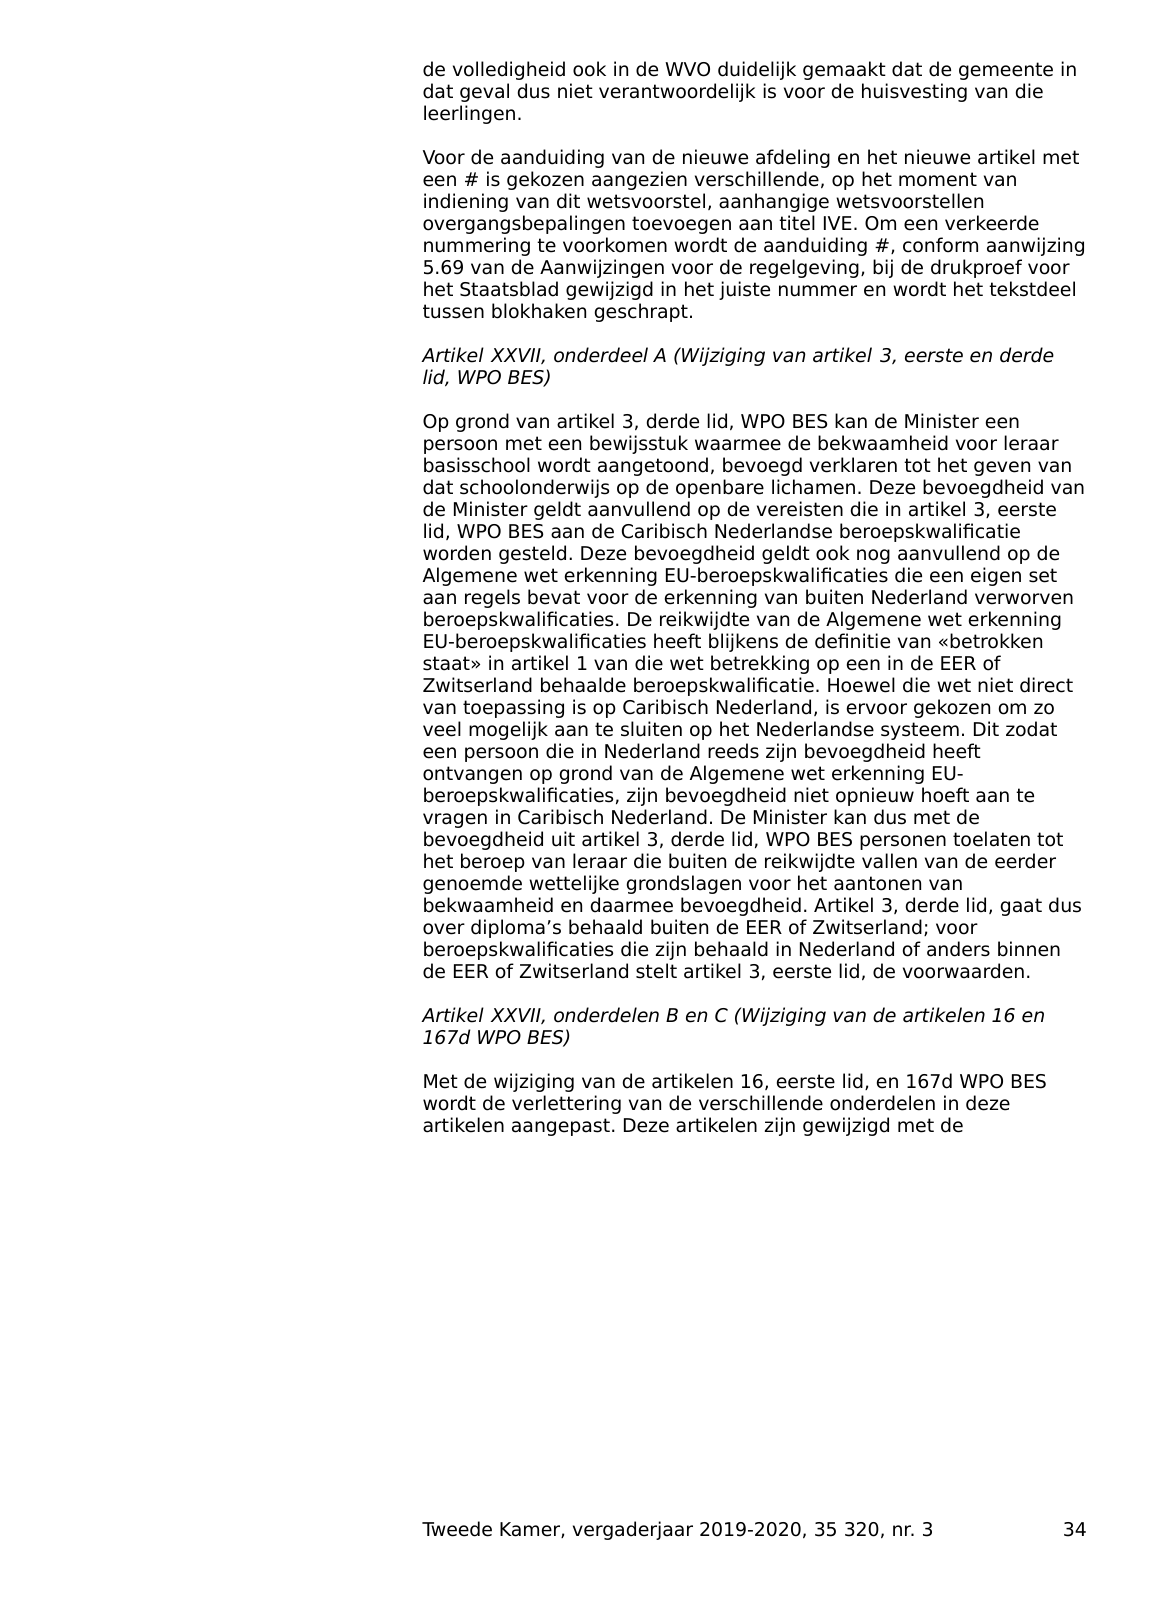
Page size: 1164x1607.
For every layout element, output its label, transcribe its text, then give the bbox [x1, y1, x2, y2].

text Voor de aanduiding van de nieuwe afdeling en het nieuwe artikel met een # is gekozen aangezien verschillende, op het moment van indiening van dit wetsvoorstel, aanhangige wetsvoorstellen overgangsbepalingen toevoegen aan titel IVE. Om een verkeerde nummering te voorkomen wordt de aanduiding #, conform aanwijzing 5.69 van de Aanwijzingen voor de regelgeving, bij de drukproef voor het Staatsblad gewijzigd in het juiste nummer en wordt het tekstdeel tussen blokhaken geschrapt. [422, 147, 1087, 323]
subtitle Artikel XXVII, onderdelen B en C (Wijziging van de artikelen 16 en 167d WPO BES) [422, 1005, 1087, 1049]
text de volledigheid ook in de WVO duidelijk gemaakt dat de gemeente in dat geval dus niet verantwoordelijk is voor de huisvesting van die leerlingen. [422, 59, 1087, 125]
text Met de wijziging van de artikelen 16, eerste lid, en 167d WPO BES wordt de verlettering van de verschillende onderdelen in deze artikelen aangepast. Deze artikelen zijn gewijzigd met de [422, 1071, 1087, 1181]
text Op grond van artikel 3, derde lid, WPO BES kan de Minister een persoon met een bewijsstuk waarmee de bekwaamheid voor leraar basisschool wordt aangetoond, bevoegd verklaren tot het geven van dat schoolonderwijs op de openbare lichamen. Deze bevoegdheid van de Minister geldt aanvullend op de vereisten die in artikel 3, eerste lid, WPO BES aan de Caribisch Nederlandse beroepskwalificatie worden gesteld. Deze bevoegdheid geldt ook nog aanvullend op de Algemene wet erkenning EU-beroepskwalificaties die een eigen set aan regels bevat voor de erkenning van buiten Nederland verworven beroepskwalificaties. De reikwijdte van de Algemene wet erkenning EU-beroepskwalificaties heeft blijkens de definitie van «betrokken staat» in artikel 1 van die wet betrekking op een in de EER of Zwitserland behaalde beroepskwalificatie. Hoewel die wet niet direct van toepassing is op Caribisch Nederland, is ervoor gekozen om zo veel mogelijk aan te sluiten op het Nederlandse systeem. Dit zodat een persoon die in Nederland reeds zijn bevoegdheid heeft ontvangen op grond van de Algemene wet erkenning EU-beroepskwalificaties, zijn bevoegdheid niet opnieuw hoeft aan te vragen in Caribisch Nederland. De Minister kan dus met de bevoegdheid uit artikel 3, derde lid, WPO BES personen toelaten tot het beroep van leraar die buiten de reikwijdte vallen van de eerder genoemde wettelijke grondslagen voor het aantonen van bekwaamheid en daarmee bevoegdheid. Artikel 3, derde lid, gaat dus over diploma’s behaald buiten de EER of Zwitserland; voor beroepskwalificaties die zijn behaald in Nederland of anders binnen de EER of Zwitserland stelt artikel 3, eerste lid, de voorwaarden. [422, 411, 1087, 983]
subtitle Artikel XXVII, onderdeel A (Wijziging van artikel 3, eerste en derde lid, WPO BES) [422, 345, 1087, 389]
